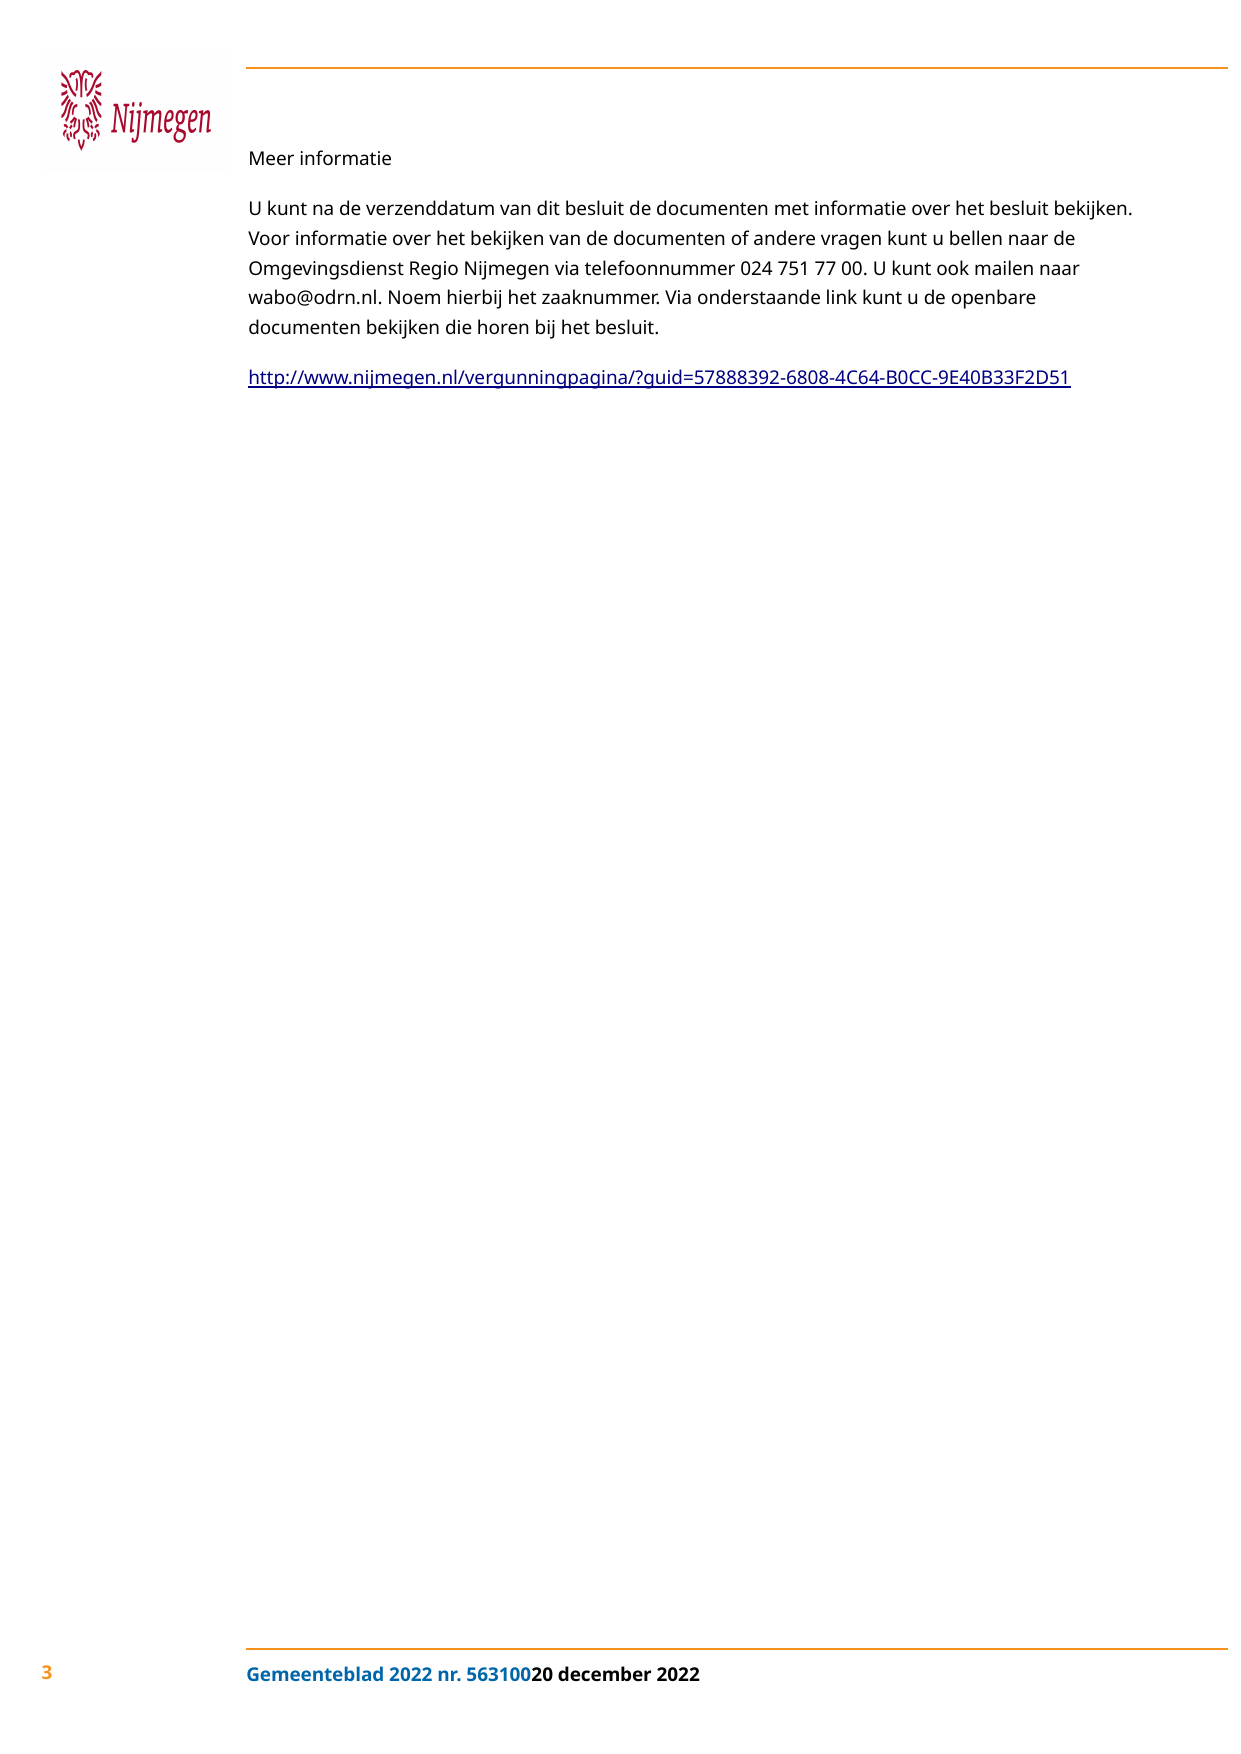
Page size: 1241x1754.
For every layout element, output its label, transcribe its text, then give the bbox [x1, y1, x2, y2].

text http://www.nijmegen.nl/vergunningpagina/?guid=57888392-6808-4C64-B0CC-9E40B33F2D51 [248, 364, 1152, 390]
text U kunt na de verzenddatum van dit besluit de documenten met informatie over het besluit bekijken. Voor informatie over het bekijken van de documenten of andere vragen kunt u bellen naar de Omgevingsdienst Regio Nijmegen via telefoonnummer 024 751 77 00. U kunt ook mailen naar wabo@odrn.nl. Noem hierbij het zaaknummer. Via onderstaande link kunt u de openbare documenten bekijken die horen bij het besluit. [248, 196, 1152, 340]
picture [41, 47, 231, 172]
text Meer informatie [248, 145, 1152, 171]
